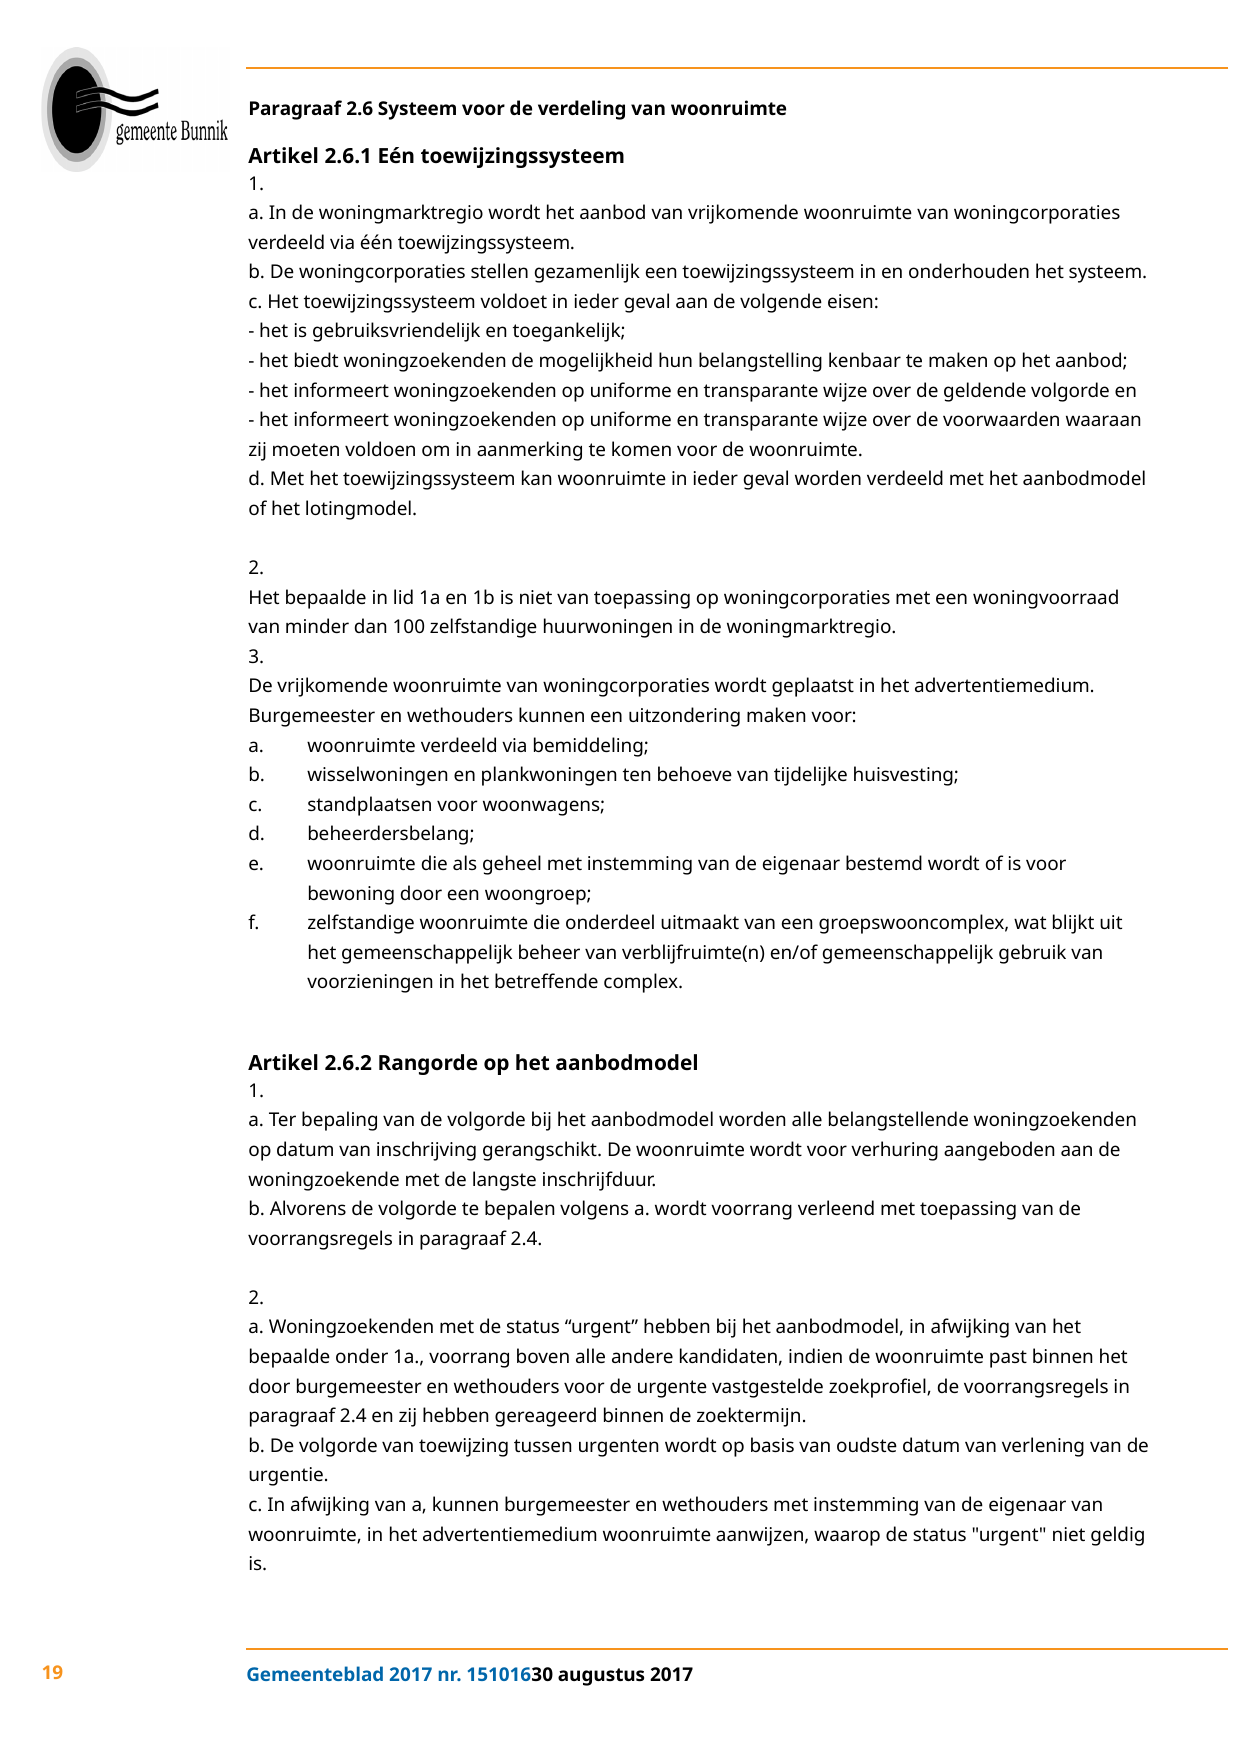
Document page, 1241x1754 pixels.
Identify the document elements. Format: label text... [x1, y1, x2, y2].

text 1. [248, 170, 1152, 196]
picture [41, 47, 231, 172]
text 2. [248, 1284, 1152, 1310]
text d. Met het toewijzingssysteem kan woonruimte in ieder geval worden verdeeld met het aanbodmodel of het lotingmodel. [248, 466, 1152, 521]
text - het is gebruiksvriendelijk en toegankelijk; [248, 318, 1152, 343]
text c. Het toewijzingssysteem voldoet in ieder geval aan de volgende eisen: [248, 288, 1152, 314]
text a. In de woningmarktregio wordt het aanbod van vrijkomende woonruimte van woningcorporaties verdeeld via één toewijzingssysteem. [248, 199, 1152, 255]
list standplaatsen voor woonwagens; [248, 791, 1152, 817]
text - het biedt woningzoekenden de mogelijkheid hun belangstelling kenbaar te maken op het aanbod; [248, 347, 1152, 373]
list wisselwoningen en plankwoningen ten behoeve van tijdelijke huisvesting; [248, 761, 1152, 787]
text c. In afwijking van a, kunnen burgemeester en wethouders met instemming van de eigenaar van woonruimte, in het advertentiemedium woonruimte aanwijzen, waarop de status "urgent" niet geldig is. [248, 1491, 1152, 1576]
text - het informeert woningzoekenden op uniforme en transparante wijze over de geldende volgorde en [248, 377, 1152, 403]
text 3. [248, 643, 1152, 669]
text Paragraaf 2.6 Systeem voor de verdeling van woonruimte [248, 95, 1152, 121]
text 2. [248, 554, 1152, 580]
text Artikel 2.6.2 Rangorde op het aanbodmodel [248, 1048, 1152, 1077]
text b. Alvorens de volgorde te bepalen volgens a. wordt voorrang verleend met toepassing van de voorrangsregels in paragraaf 2.4. [248, 1195, 1152, 1251]
text 1. [248, 1077, 1152, 1103]
text - het informeert woningzoekenden op uniforme en transparante wijze over de voorwaarden waaraan zij moeten voldoen om in aanmerking te komen voor de woonruimte. [248, 406, 1152, 462]
list woonruimte die als geheel met instemming van de eigenaar bestemd wordt of is voor bewoning door een woongroep; [248, 850, 1152, 906]
text Artikel 2.6.1 Eén toewijzingssysteem [248, 141, 1152, 170]
list woonruimte verdeeld via bemiddeling; [248, 732, 1152, 758]
list zelfstandige woonruimte die onderdeel uitmaakt van een groepswooncomplex, wat blijkt uit het gemeenschappelijk beheer van verblijfruimte(n) en/of gemeenschappelijk gebruik van voorzieningen in het betreffende complex. [248, 909, 1152, 994]
text a. Ter bepaling van de volgorde bij het aanbodmodel worden alle belangstellende woningzoekenden op datum van inschrijving gerangschikt. De woonruimte wordt voor verhuring aangeboden aan de woningzoekende met de langste inschrijfduur. [248, 1107, 1152, 1191]
text b. De woningcorporaties stellen gezamenlijk een toewijzingssysteem in en onderhouden het systeem. [248, 258, 1152, 284]
text a. Woningzoekenden met de status “urgent” hebben bij het aanbodmodel, in afwijking van het bepaalde onder 1a., voorrang boven alle andere kandidaten, indien de woonruimte past binnen het door burgemeester en wethouders voor de urgente vastgestelde zoekprofiel, de voorrangsregels in paragraaf 2.4 en zij hebben gereageerd binnen de zoektermijn. [248, 1314, 1152, 1428]
text Het bepaalde in lid 1a en 1b is niet van toepassing op woningcorporaties met een woningvoorraad van minder dan 100 zelfstandige huurwoningen in de woningmarktregio. [248, 584, 1152, 639]
list beheerdersbelang; [248, 821, 1152, 846]
text De vrijkomende woonruimte van woningcorporaties wordt geplaatst in het advertentiemedium. Burgemeester en wethouders kunnen een uitzondering maken voor: [248, 673, 1152, 728]
text b. De volgorde van toewijzing tussen urgenten wordt op basis van oudste datum van verlening van de urgentie. [248, 1432, 1152, 1487]
